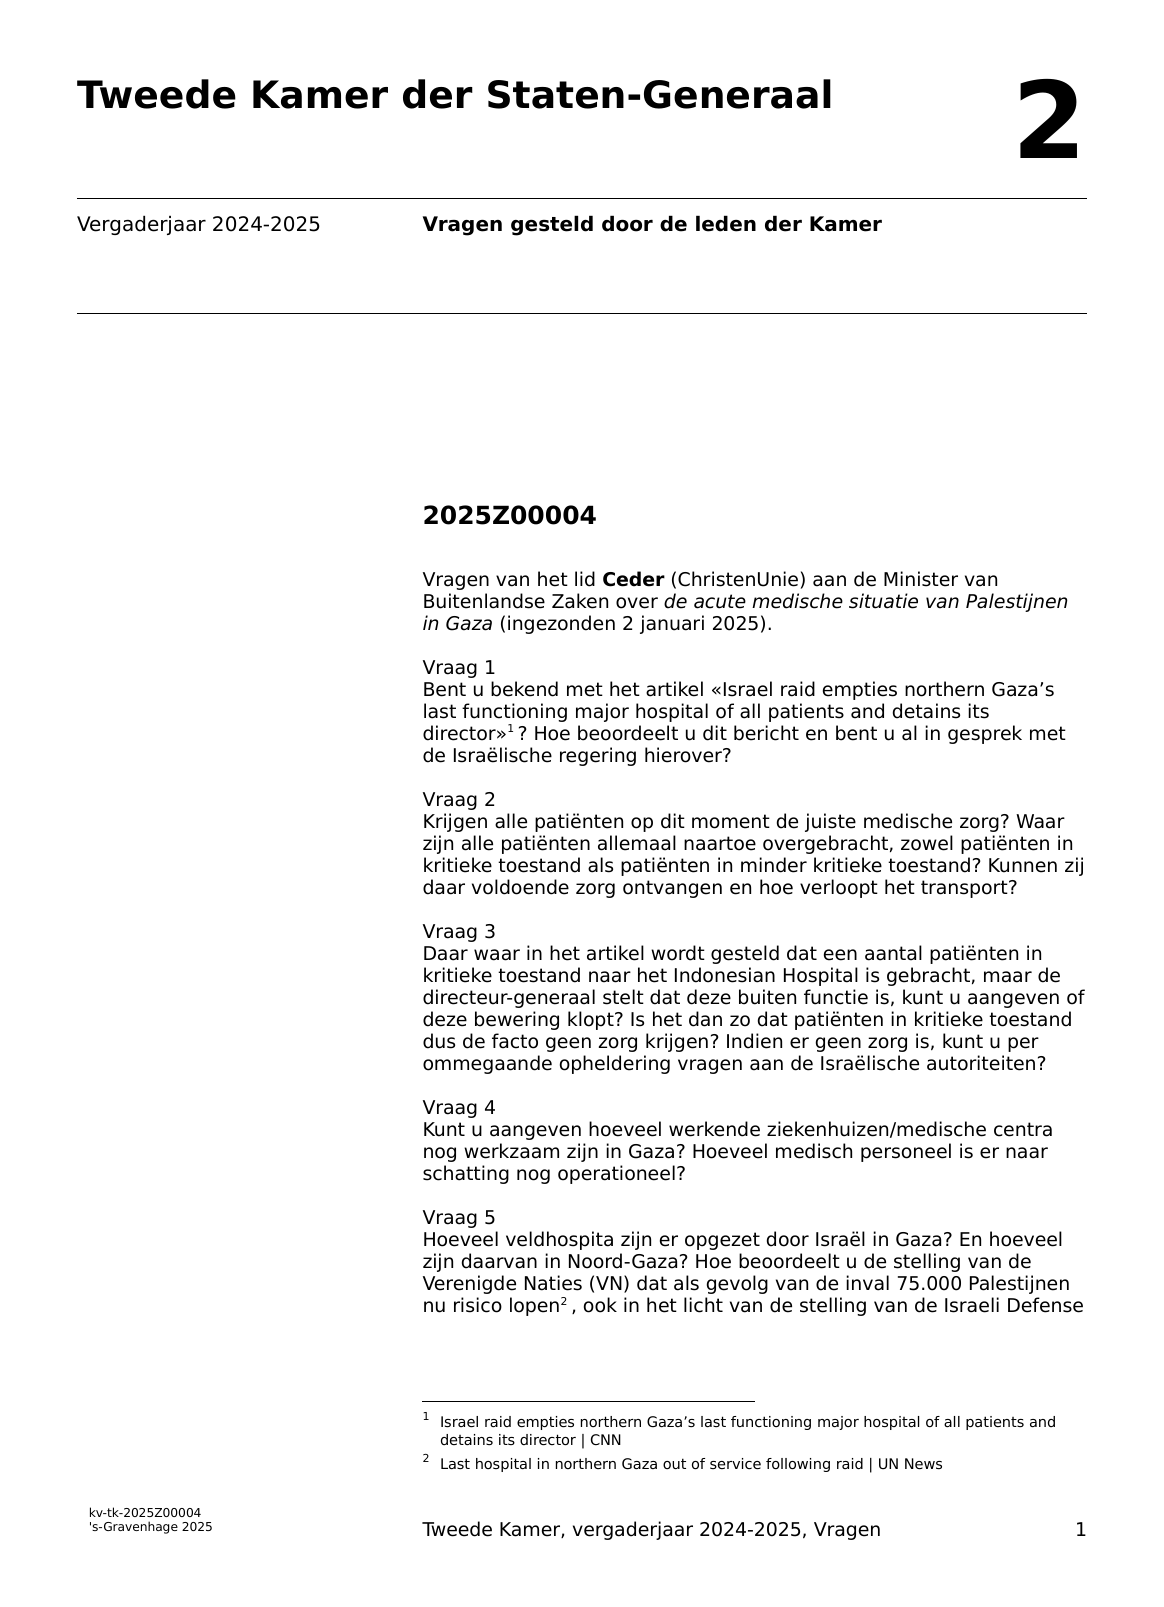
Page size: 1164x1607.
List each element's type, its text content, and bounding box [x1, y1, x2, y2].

text Vragen van het lid Ceder (ChristenUnie) aan de Minister van Buitenlandse Zaken over de acute medische situatie van Palestijnen in Gaza (ingezonden 2 januari 2025). [422, 569, 1087, 635]
text Vraag 5 [422, 1207, 1087, 1229]
text Israel raid empties northern Gaza’s last functioning major hospital of all patients and detains its director | CNN [422, 1410, 1087, 1449]
table_cell Vergaderjaar 2024-2025 [77, 199, 422, 313]
text Vraag 4 [422, 1097, 1087, 1119]
table_cell Vragen gesteld door de leden der Kamer [422, 199, 1087, 313]
table_header Tweede Kamer der Staten-Generaal [77, 59, 886, 198]
text 's-Gravenhage 2025 [88, 1520, 323, 1534]
text Last hospital in northern Gaza out of service following raid | UN News [422, 1452, 1087, 1474]
text Vraag 3 [422, 921, 1087, 943]
text Vraag 1 [422, 657, 1087, 679]
text 2025Z00004 [422, 501, 1087, 531]
text Daar waar in het artikel wordt gesteld dat een aantal patiënten in kritieke toestand naar het Indonesian Hospital is gebracht, maar de directeur-generaal stelt dat deze buiten functie is, kunt u aangeven of deze bewering klopt? Is het dan zo dat patiënten in kritieke toestand dus de facto geen zorg krijgen? Indien er geen zorg is, kunt u per ommegaande opheldering vragen aan de Israëlische autoriteiten? [422, 943, 1087, 1075]
text Bent u bekend met het artikel «Israel raid empties northern Gaza’s last functioning major hospital of all patients and detains its director»? Hoe beoordeelt u dit bericht en bent u al in gesprek met de Israëlische regering hierover? [422, 679, 1087, 767]
text Krijgen alle patiënten op dit moment de juiste medische zorg? Waar zijn alle patiënten allemaal naartoe overgebracht, zowel patiënten in kritieke toestand als patiënten in minder kritieke toestand? Kunnen zij daar voldoende zorg ontvangen en hoe verloopt het transport? [422, 811, 1087, 899]
text Kunt u aangeven hoeveel werkende ziekenhuizen/medische centra nog werkzaam zijn in Gaza? Hoeveel medisch personeel is er naar schatting nog operationeel? [422, 1119, 1087, 1185]
text kv-tk-2025Z00004 [88, 1506, 323, 1520]
table_header 2 [886, 59, 1087, 198]
text Vraag 2 [422, 789, 1087, 811]
text Hoeveel veldhospita zijn er opgezet door Israël in Gaza? En hoeveel zijn daarvan in Noord-Gaza? Hoe beoordeelt u de stelling van de Verenigde Naties (VN) dat als gevolg van de inval 75.000 Palestijnen nu risico lopen, ook in het licht van de stelling van de Israeli Defense [422, 1229, 1087, 1317]
